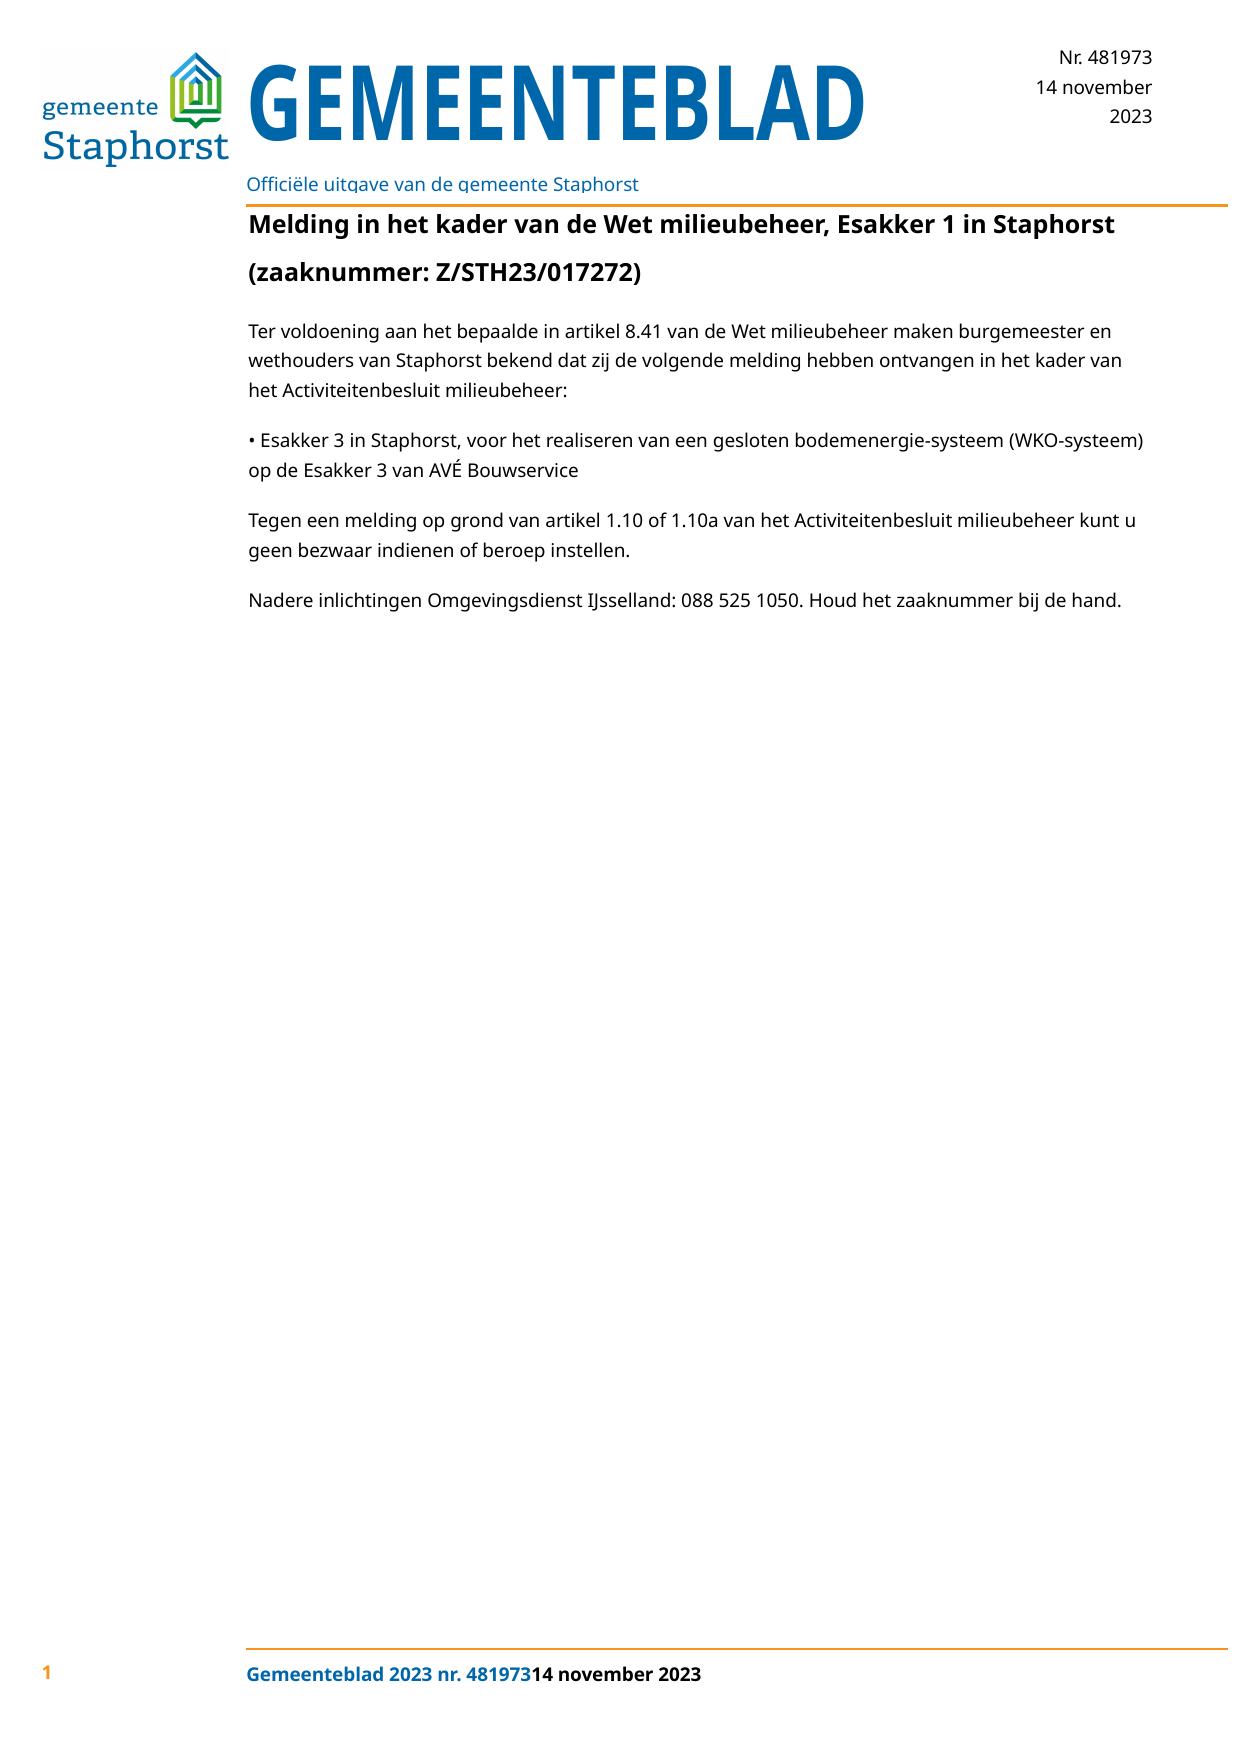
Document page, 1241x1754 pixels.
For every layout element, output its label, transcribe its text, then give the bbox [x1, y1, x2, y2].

picture [41, 47, 231, 172]
text Ter voldoening aan het bepaalde in artikel 8.41 van de Wet milieubeheer maken burgemeester en wethouders van Staphorst bekend dat zij de volgende melding hebben ontvangen in het kader van het Activiteitenbesluit milieubeheer: [248, 318, 1152, 403]
text • Esakker 3 in Staphorst, voor het realiseren van een gesloten bodemenergie-systeem (WKO-systeem) op de Esakker 3 van AVÉ Bouwservice [248, 427, 1152, 483]
text Tegen een melding op grond van artikel 1.10 of 1.10a van het Activiteitenbesluit milieubeheer kunt u geen bezwaar indienen of beroep instellen. [248, 507, 1152, 563]
text Melding in het kader van de Wet milieubeheer, Esakker 1 in Staphorst (zaaknummer: Z/STH23/017272) [248, 207, 1152, 288]
text Nadere inlichtingen Omgevingsdienst IJsselland: 088 525 1050. Houd het zaaknummer bij de hand. [248, 587, 1152, 613]
